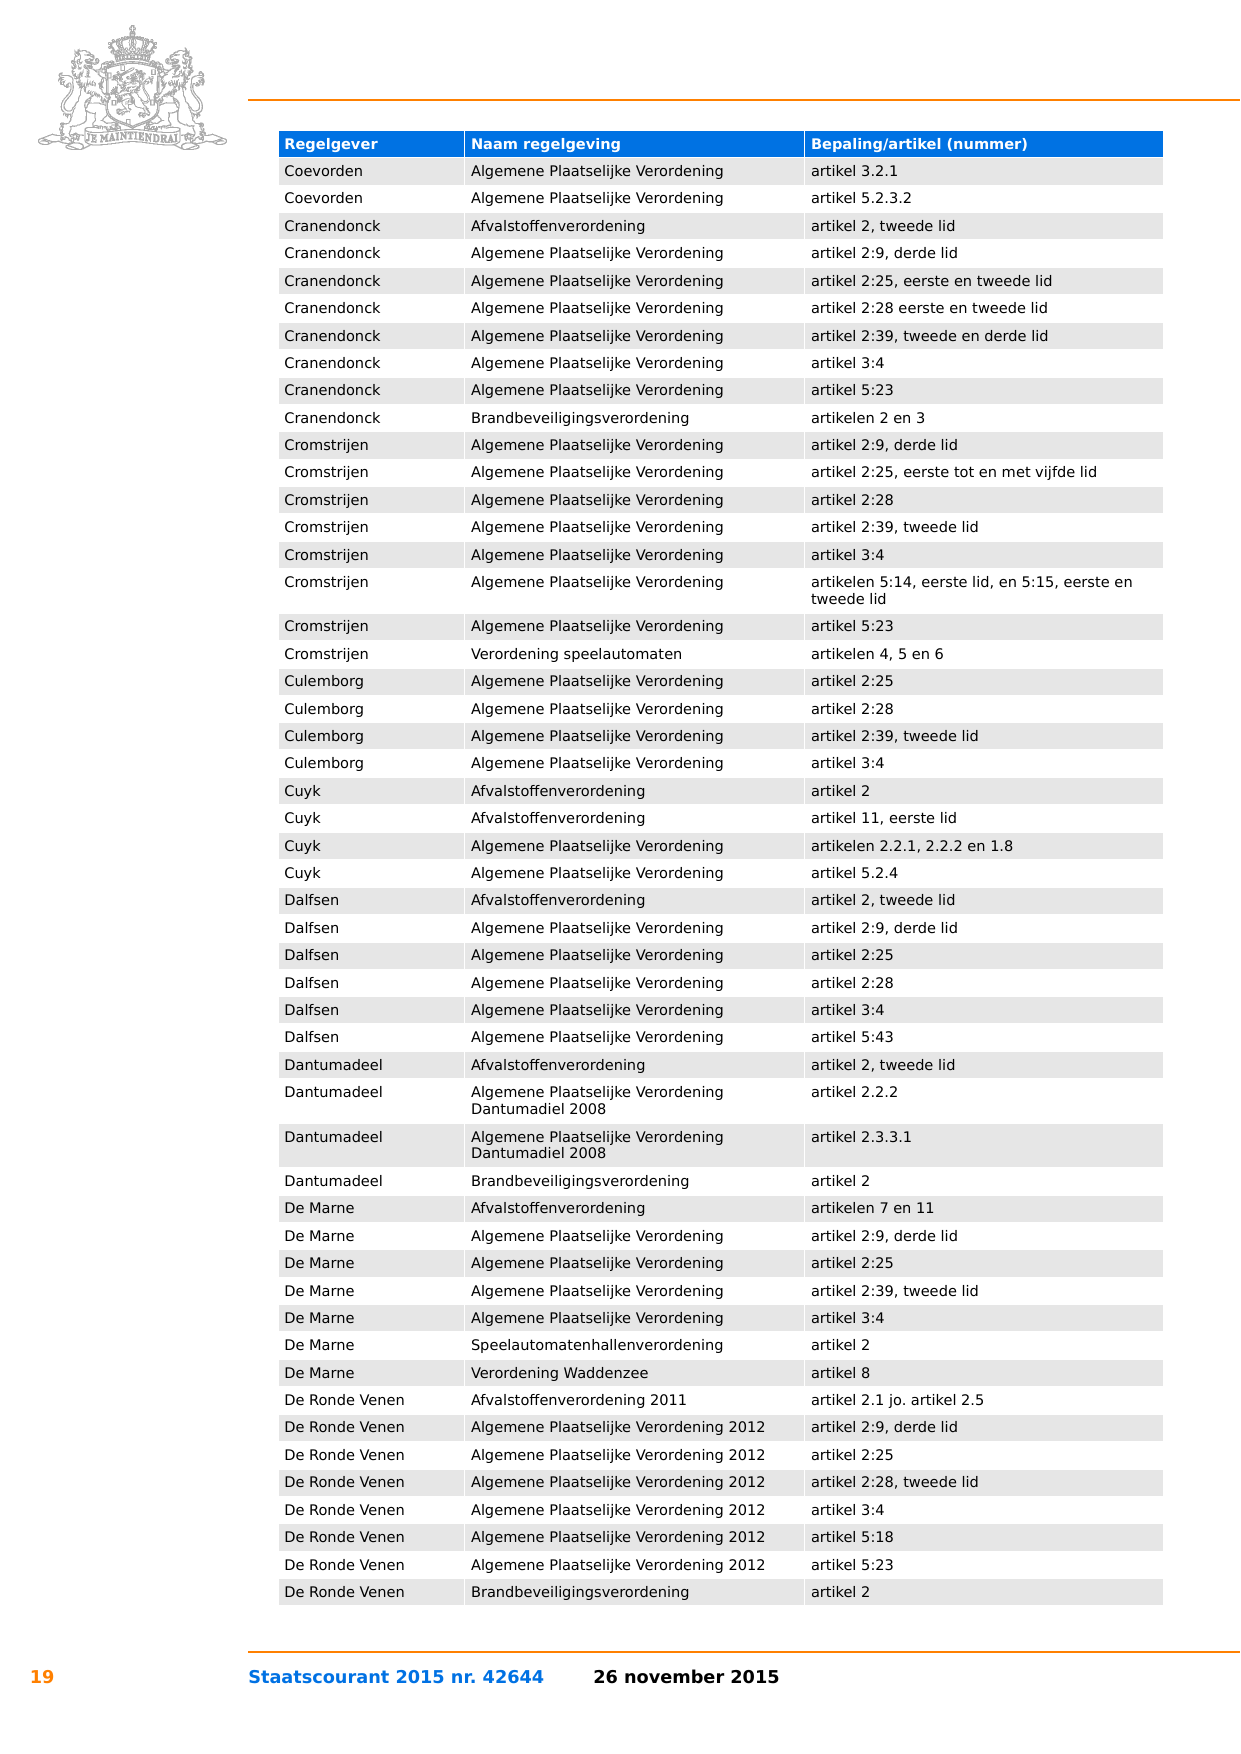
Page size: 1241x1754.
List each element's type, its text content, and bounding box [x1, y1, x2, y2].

table_cell Algemene Plaatselijke Verordening 2012 [465, 1442, 804, 1468]
table_cell De Marne [279, 1333, 464, 1359]
table_cell Cromstrijen [279, 614, 464, 640]
table_cell Algemene Plaatselijke Verordening [465, 997, 804, 1023]
table_cell Speelautomatenhallenverordening [465, 1333, 804, 1359]
table_cell artikel 5:23 [805, 378, 1163, 404]
table_cell Dalfsen [279, 1025, 464, 1051]
table_cell Dantumadeel [279, 1124, 464, 1167]
table_cell Algemene Plaatselijke Verordening [465, 915, 804, 941]
table_cell Cranendonck [279, 405, 464, 431]
table_cell Verordening speelautomaten [465, 641, 804, 667]
table_cell artikelen 2.2.1, 2.2.2 en 1.8 [805, 833, 1163, 859]
table_cell Afvalstoffenverordening [465, 213, 804, 239]
table_cell artikel 3:4 [805, 751, 1163, 777]
table_cell Algemene Plaatselijke Verordening [465, 186, 804, 212]
table_cell De Ronde Venen [279, 1470, 464, 1496]
table_cell artikel 2:28 [805, 487, 1163, 513]
table_cell Algemene Plaatselijke Verordening 2012 [465, 1470, 804, 1496]
table_cell Afvalstoffenverordening 2011 [465, 1387, 804, 1414]
table_cell De Ronde Venen [279, 1524, 464, 1551]
table_cell Cromstrijen [279, 432, 464, 459]
table_cell artikel 2:9, derde lid [805, 241, 1163, 267]
table_cell Algemene Plaatselijke Verordening [465, 295, 804, 322]
table_cell artikel 3:4 [805, 997, 1163, 1023]
table_cell De Ronde Venen [279, 1442, 464, 1468]
table_cell Coevorden [279, 158, 464, 185]
table_cell artikelen 7 en 11 [805, 1196, 1163, 1222]
table_cell Algemene Plaatselijke Verordening [465, 515, 804, 541]
table_cell Dantumadeel [279, 1052, 464, 1078]
table_cell artikel 2 [805, 1579, 1163, 1605]
table_cell De Ronde Venen [279, 1387, 464, 1414]
table_cell Afvalstoffenverordening [465, 805, 804, 832]
table_cell artikel 2, tweede lid [805, 213, 1163, 239]
table_cell artikelen 4, 5 en 6 [805, 641, 1163, 667]
table_cell artikel 8 [805, 1360, 1163, 1386]
table_cell artikel 2:25 [805, 943, 1163, 969]
table_cell artikel 2:39, tweede lid [805, 515, 1163, 541]
table_cell artikel 2.2.2 [805, 1079, 1163, 1123]
table_cell artikel 2:28 [805, 696, 1163, 722]
table_cell Brandbeveiligingsverordening [465, 1168, 804, 1194]
table_cell Algemene Plaatselijke Verordening [465, 614, 804, 640]
table_cell artikel 2:9, derde lid [805, 432, 1163, 459]
table_cell artikel 5.2.3.2 [805, 186, 1163, 212]
table_cell artikel 3:4 [805, 1305, 1163, 1331]
table_cell Afvalstoffenverordening [465, 888, 804, 914]
table_cell artikel 2:25 [805, 669, 1163, 695]
table_cell Cranendonck [279, 268, 464, 294]
table_cell artikel 3:4 [805, 1497, 1163, 1523]
table_cell Algemene Plaatselijke Verordening [465, 569, 804, 613]
table_cell artikel 2:25 [805, 1442, 1163, 1468]
table_cell Algemene Plaatselijke Verordening [465, 833, 804, 859]
table_cell Algemene Plaatselijke Verordening [465, 487, 804, 513]
table_cell De Marne [279, 1360, 464, 1386]
table_cell artikelen 2 en 3 [805, 405, 1163, 431]
table_cell Dalfsen [279, 915, 464, 941]
table_cell artikel 2, tweede lid [805, 1052, 1163, 1078]
table_cell artikel 2:39, tweede lid [805, 1278, 1163, 1304]
table_cell Algemene Plaatselijke Verordening [465, 378, 804, 404]
table_cell Cranendonck [279, 323, 464, 349]
table_cell artikel 11, eerste lid [805, 805, 1163, 832]
table_cell artikel 3:4 [805, 542, 1163, 568]
table_cell Cromstrijen [279, 569, 464, 613]
table_cell artikel 5:23 [805, 1552, 1163, 1578]
table_cell artikel 2 [805, 1333, 1163, 1359]
table_cell Afvalstoffenverordening [465, 1196, 804, 1222]
table_header Naam regelgeving [465, 131, 804, 157]
table_header Bepaling/artikel (nummer) [805, 131, 1163, 157]
table_cell Cuyk [279, 860, 464, 887]
table_cell artikel 2, tweede lid [805, 888, 1163, 914]
table_cell De Marne [279, 1250, 464, 1277]
table_cell Dalfsen [279, 943, 464, 969]
table_cell Algemene Plaatselijke Verordening Dantumadiel 2008 [465, 1079, 804, 1123]
table_cell Algemene Plaatselijke Verordening Dantumadiel 2008 [465, 1124, 804, 1167]
table_cell Culemborg [279, 696, 464, 722]
table_cell Algemene Plaatselijke Verordening [465, 158, 804, 185]
table_cell Algemene Plaatselijke Verordening [465, 1025, 804, 1051]
table_cell Algemene Plaatselijke Verordening [465, 432, 804, 459]
table_cell artikel 2 [805, 778, 1163, 804]
table_cell Algemene Plaatselijke Verordening [465, 1250, 804, 1277]
table_cell Algemene Plaatselijke Verordening [465, 970, 804, 996]
table_cell Algemene Plaatselijke Verordening [465, 860, 804, 887]
table_cell Dantumadeel [279, 1168, 464, 1194]
table_cell Coevorden [279, 186, 464, 212]
table_cell Algemene Plaatselijke Verordening 2012 [465, 1552, 804, 1578]
table_cell Algemene Plaatselijke Verordening [465, 460, 804, 486]
table_cell Brandbeveiligingsverordening [465, 1579, 804, 1605]
table_cell De Marne [279, 1223, 464, 1249]
table_cell artikel 2.3.3.1 [805, 1124, 1163, 1167]
table_cell artikel 2:25 [805, 1250, 1163, 1277]
table_cell Cuyk [279, 833, 464, 859]
picture [38, 25, 227, 150]
table_cell Cromstrijen [279, 515, 464, 541]
table_cell Dantumadeel [279, 1079, 464, 1123]
table_cell Dalfsen [279, 888, 464, 914]
table_cell artikel 5:23 [805, 614, 1163, 640]
table_cell Dalfsen [279, 997, 464, 1023]
table_cell Cranendonck [279, 213, 464, 239]
table_cell Algemene Plaatselijke Verordening 2012 [465, 1524, 804, 1551]
table_cell Brandbeveiligingsverordening [465, 405, 804, 431]
table_cell Algemene Plaatselijke Verordening [465, 350, 804, 376]
table_cell artikel 5:18 [805, 1524, 1163, 1551]
table_cell Culemborg [279, 751, 464, 777]
table_cell Algemene Plaatselijke Verordening [465, 669, 804, 695]
table_cell artikel 2:9, derde lid [805, 1415, 1163, 1441]
table_cell Dalfsen [279, 970, 464, 996]
table_cell Cromstrijen [279, 487, 464, 513]
table_cell Algemene Plaatselijke Verordening [465, 1223, 804, 1249]
table_cell Afvalstoffenverordening [465, 778, 804, 804]
table_cell artikel 2:39, tweede lid [805, 723, 1163, 749]
table_cell Algemene Plaatselijke Verordening [465, 1305, 804, 1331]
table_cell artikel 2:25, eerste tot en met vijfde lid [805, 460, 1163, 486]
table_cell Algemene Plaatselijke Verordening 2012 [465, 1497, 804, 1523]
table_cell Cranendonck [279, 241, 464, 267]
table_cell De Marne [279, 1278, 464, 1304]
table_cell Cromstrijen [279, 460, 464, 486]
table_cell Algemene Plaatselijke Verordening 2012 [465, 1415, 804, 1441]
table_cell Algemene Plaatselijke Verordening [465, 542, 804, 568]
table_cell artikel 2 [805, 1168, 1163, 1194]
table_cell Algemene Plaatselijke Verordening [465, 323, 804, 349]
table_cell Verordening Waddenzee [465, 1360, 804, 1386]
table_cell Algemene Plaatselijke Verordening [465, 751, 804, 777]
table_cell Algemene Plaatselijke Verordening [465, 696, 804, 722]
table_cell Culemborg [279, 723, 464, 749]
table_cell De Ronde Venen [279, 1552, 464, 1578]
table_cell artikel 2:9, derde lid [805, 915, 1163, 941]
table_cell Cuyk [279, 805, 464, 832]
table_cell De Ronde Venen [279, 1415, 464, 1441]
table_cell Algemene Plaatselijke Verordening [465, 1278, 804, 1304]
table_cell artikel 5:43 [805, 1025, 1163, 1051]
table_cell artikel 3.2.1 [805, 158, 1163, 185]
table_cell Culemborg [279, 669, 464, 695]
table_cell artikelen 5:14, eerste lid, en 5:15, eerste en tweede lid [805, 569, 1163, 613]
table_header Regelgever [279, 131, 464, 157]
table_cell artikel 2:28 [805, 970, 1163, 996]
table_cell artikel 2:25, eerste en tweede lid [805, 268, 1163, 294]
table_cell artikel 2:28, tweede lid [805, 1470, 1163, 1496]
table_cell De Ronde Venen [279, 1497, 464, 1523]
table_cell Algemene Plaatselijke Verordening [465, 268, 804, 294]
table_cell Algemene Plaatselijke Verordening [465, 723, 804, 749]
table_cell Afvalstoffenverordening [465, 1052, 804, 1078]
table_cell Cromstrijen [279, 542, 464, 568]
table_cell Cuyk [279, 778, 464, 804]
table_cell Cranendonck [279, 350, 464, 376]
table_cell Cranendonck [279, 295, 464, 322]
table_cell artikel 2:39, tweede en derde lid [805, 323, 1163, 349]
table_cell Cromstrijen [279, 641, 464, 667]
table_cell artikel 2.1 jo. artikel 2.5 [805, 1387, 1163, 1414]
table_cell artikel 2:9, derde lid [805, 1223, 1163, 1249]
table_cell artikel 5.2.4 [805, 860, 1163, 887]
table_cell Algemene Plaatselijke Verordening [465, 241, 804, 267]
table_cell De Ronde Venen [279, 1579, 464, 1605]
table_cell De Marne [279, 1196, 464, 1222]
table_cell artikel 2:28 eerste en tweede lid [805, 295, 1163, 322]
table_cell De Marne [279, 1305, 464, 1331]
table_cell artikel 3:4 [805, 350, 1163, 376]
table_cell Algemene Plaatselijke Verordening [465, 943, 804, 969]
table_cell Cranendonck [279, 378, 464, 404]
